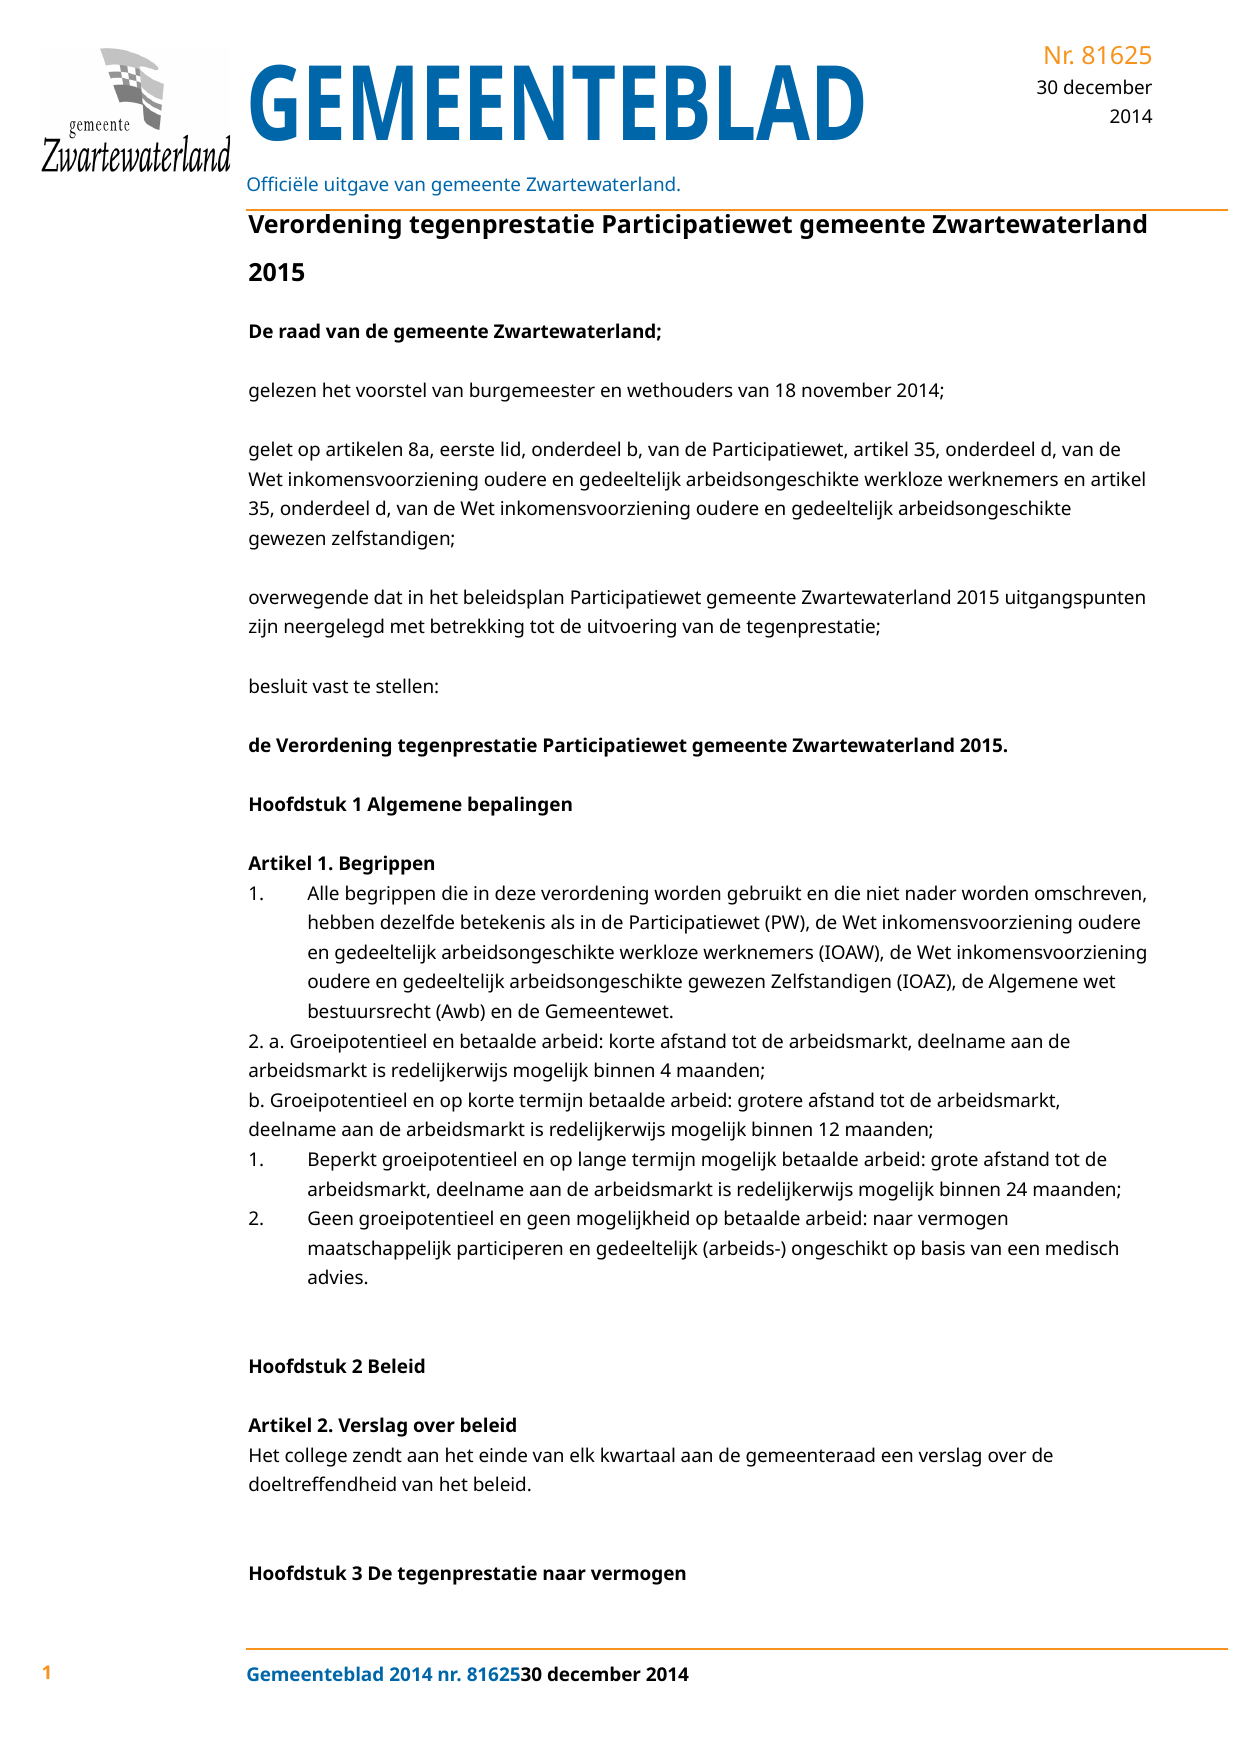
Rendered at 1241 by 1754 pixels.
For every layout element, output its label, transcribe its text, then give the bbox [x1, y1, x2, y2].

text gelezen het voorstel van burgemeester en wethouders van 18 november 2014; [248, 377, 1152, 403]
text De raad van de gemeente Zwartewaterland; [248, 318, 1152, 344]
text besluit vast te stellen: [248, 673, 1152, 699]
text overwegende dat in het beleidsplan Participatiewet gemeente Zwartewaterland 2015 uitgangspunten zijn neergelegd met betrekking tot de uitvoering van de tegenprestatie; [248, 584, 1152, 639]
text de Verordening tegenprestatie Participatiewet gemeente Zwartewaterland 2015. [248, 732, 1152, 758]
text Het college zendt aan het einde van elk kwartaal aan de gemeenteraad een verslag over de doeltreffendheid van het beleid. [248, 1442, 1152, 1497]
list Geen groeipotentieel en geen mogelijkheid op betaalde arbeid: naar vermogen maatschappelijk participeren en gedeeltelijk (arbeids-) ongeschikt op basis van een medisch advies. [248, 1205, 1152, 1290]
list Alle begrippen die in deze verordening worden gebruikt en die niet nader worden omschreven, hebben dezelfde betekenis als in de Participatiewet (PW), de Wet inkomensvoorziening oudere en gedeeltelijk arbeidsongeschikte werkloze werknemers (IOAW), de Wet inkomensvoorziening oudere en gedeeltelijk arbeidsongeschikte gewezen Zelfstandigen (IOAZ), de Algemene wet bestuursrecht (Awb) en de Gemeentewet. [248, 880, 1152, 1024]
text Hoofdstuk 3 De tegenprestatie naar vermogen [248, 1560, 1152, 1586]
list Beperkt groeipotentieel en op lange termijn mogelijk betaalde arbeid: grote afstand tot de arbeidsmarkt, deelname aan de arbeidsmarkt is redelijkerwijs mogelijk binnen 24 maanden; [248, 1146, 1152, 1202]
text Hoofdstuk 2 Beleid [248, 1353, 1152, 1379]
text Artikel 1. Begrippen [248, 850, 1152, 876]
text Artikel 2. Verslag over beleid [248, 1412, 1152, 1438]
picture [41, 47, 231, 172]
text b. Groeipotentieel en op korte termijn betaalde arbeid: grotere afstand tot de arbeidsmarkt, deelname aan de arbeidsmarkt is redelijkerwijs mogelijk binnen 12 maanden; [248, 1087, 1152, 1142]
text Verordening tegenprestatie Participatiewet gemeente Zwartewaterland 2015 [248, 211, 1152, 288]
text gelet op artikelen 8a, eerste lid, onderdeel b, van de Participatiewet, artikel 35, onderdeel d, van de Wet inkomensvoorziening oudere en gedeeltelijk arbeidsongeschikte werkloze werknemers en artikel 35, onderdeel d, van de Wet inkomensvoorziening oudere en gedeeltelijk arbeidsongeschikte gewezen zelfstandigen; [248, 436, 1152, 551]
text Hoofdstuk 1 Algemene bepalingen [248, 791, 1152, 817]
text 2. a. Groeipotentieel en betaalde arbeid: korte afstand tot de arbeidsmarkt, deelname aan de arbeidsmarkt is redelijkerwijs mogelijk binnen 4 maanden; [248, 1028, 1152, 1083]
